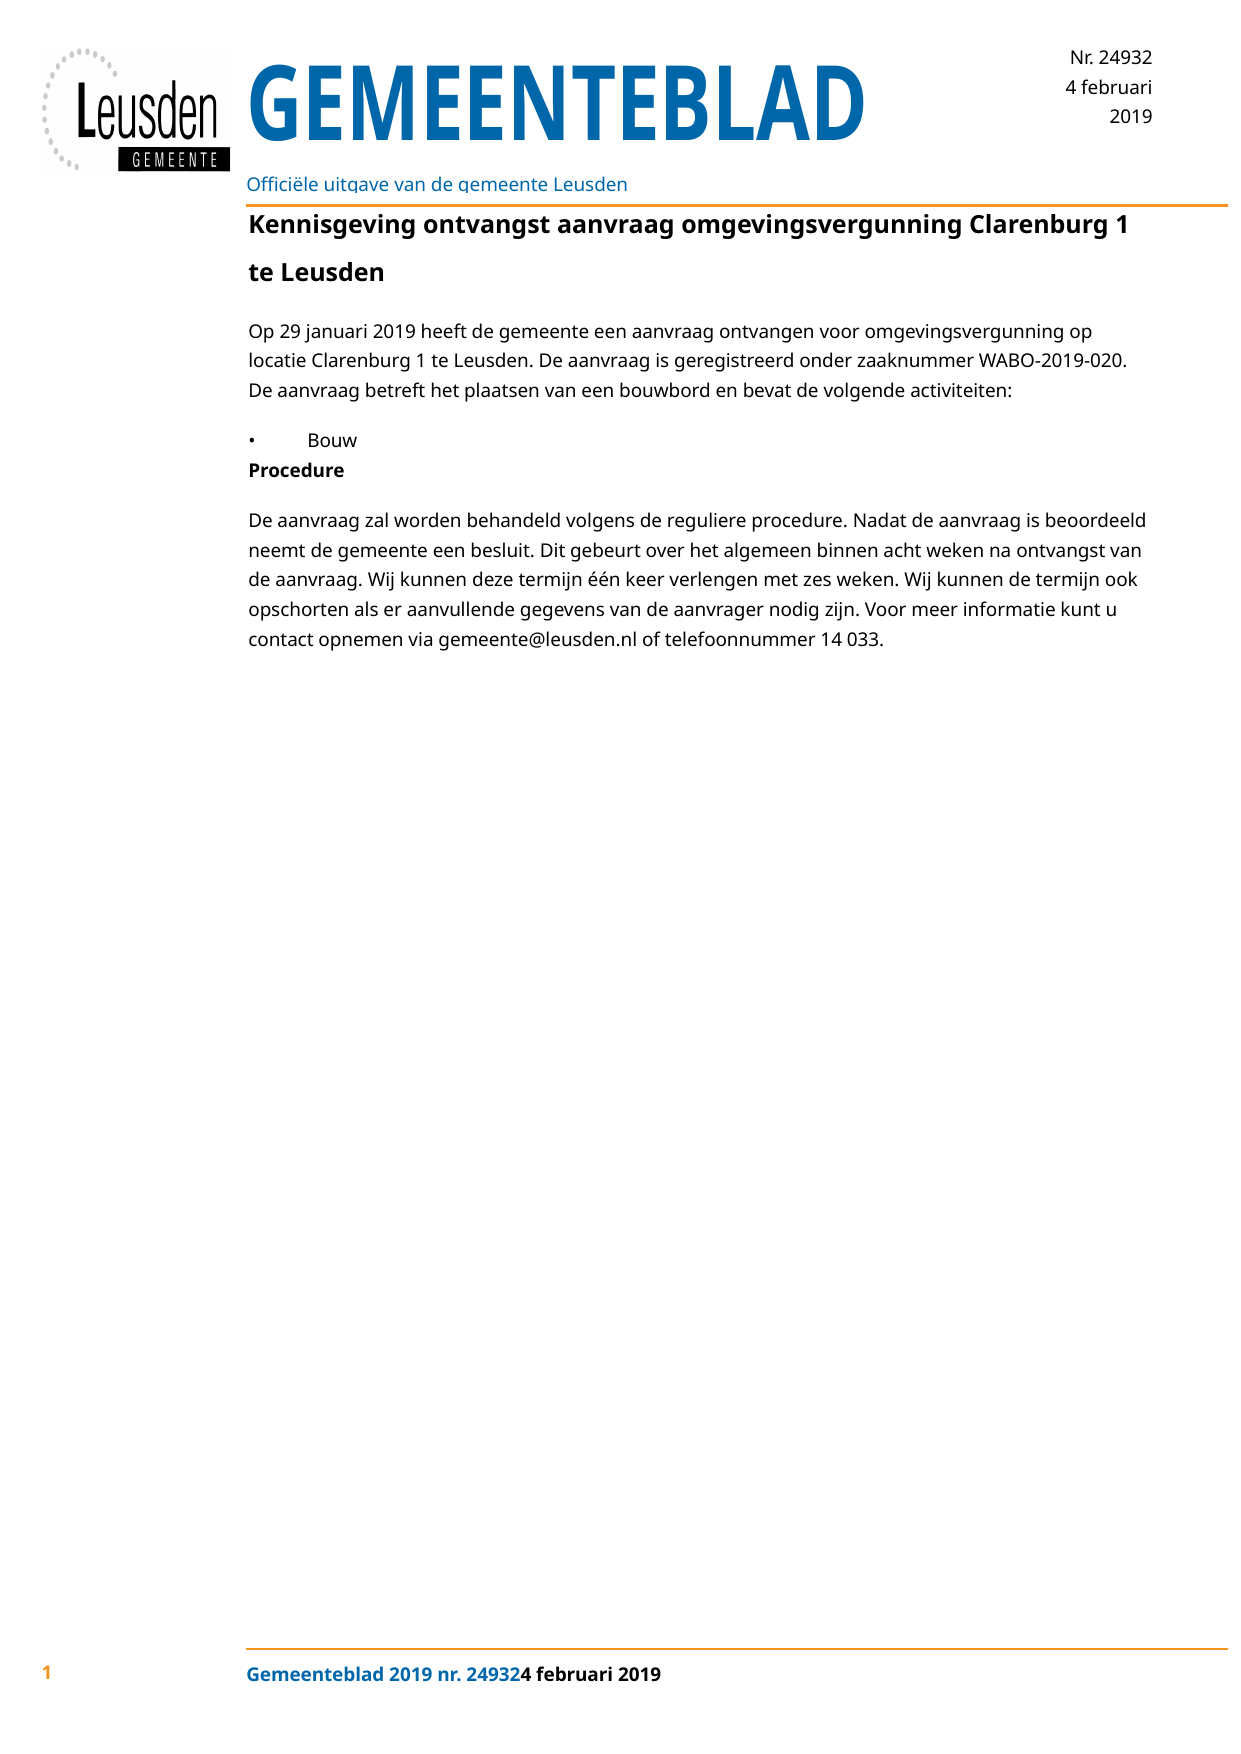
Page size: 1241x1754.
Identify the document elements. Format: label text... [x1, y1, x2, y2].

picture [41, 47, 231, 172]
list Bouw [248, 427, 1152, 453]
text Kennisgeving ontvangst aanvraag omgevingsvergunning Clarenburg 1 te Leusden [248, 207, 1152, 288]
text Procedure [248, 457, 1152, 483]
text De aanvraag zal worden behandeld volgens de reguliere procedure. Nadat de aanvraag is beoordeeld neemt de gemeente een besluit. Dit gebeurt over het algemeen binnen acht weken na ontvangst van de aanvraag. Wij kunnen deze termijn één keer verlengen met zes weken. Wij kunnen de termijn ook opschorten als er aanvullende gegevens van de aanvrager nodig zijn. Voor meer informatie kunt u contact opnemen via gemeente@leusden.nl of telefoonnummer 14 033. [248, 507, 1152, 652]
text Op 29 januari 2019 heeft de gemeente een aanvraag ontvangen voor omgevingsvergunning op locatie Clarenburg 1 te Leusden. De aanvraag is geregistreerd onder zaaknummer WABO-2019-020. De aanvraag betreft het plaatsen van een bouwbord en bevat de volgende activiteiten: [248, 318, 1152, 403]
